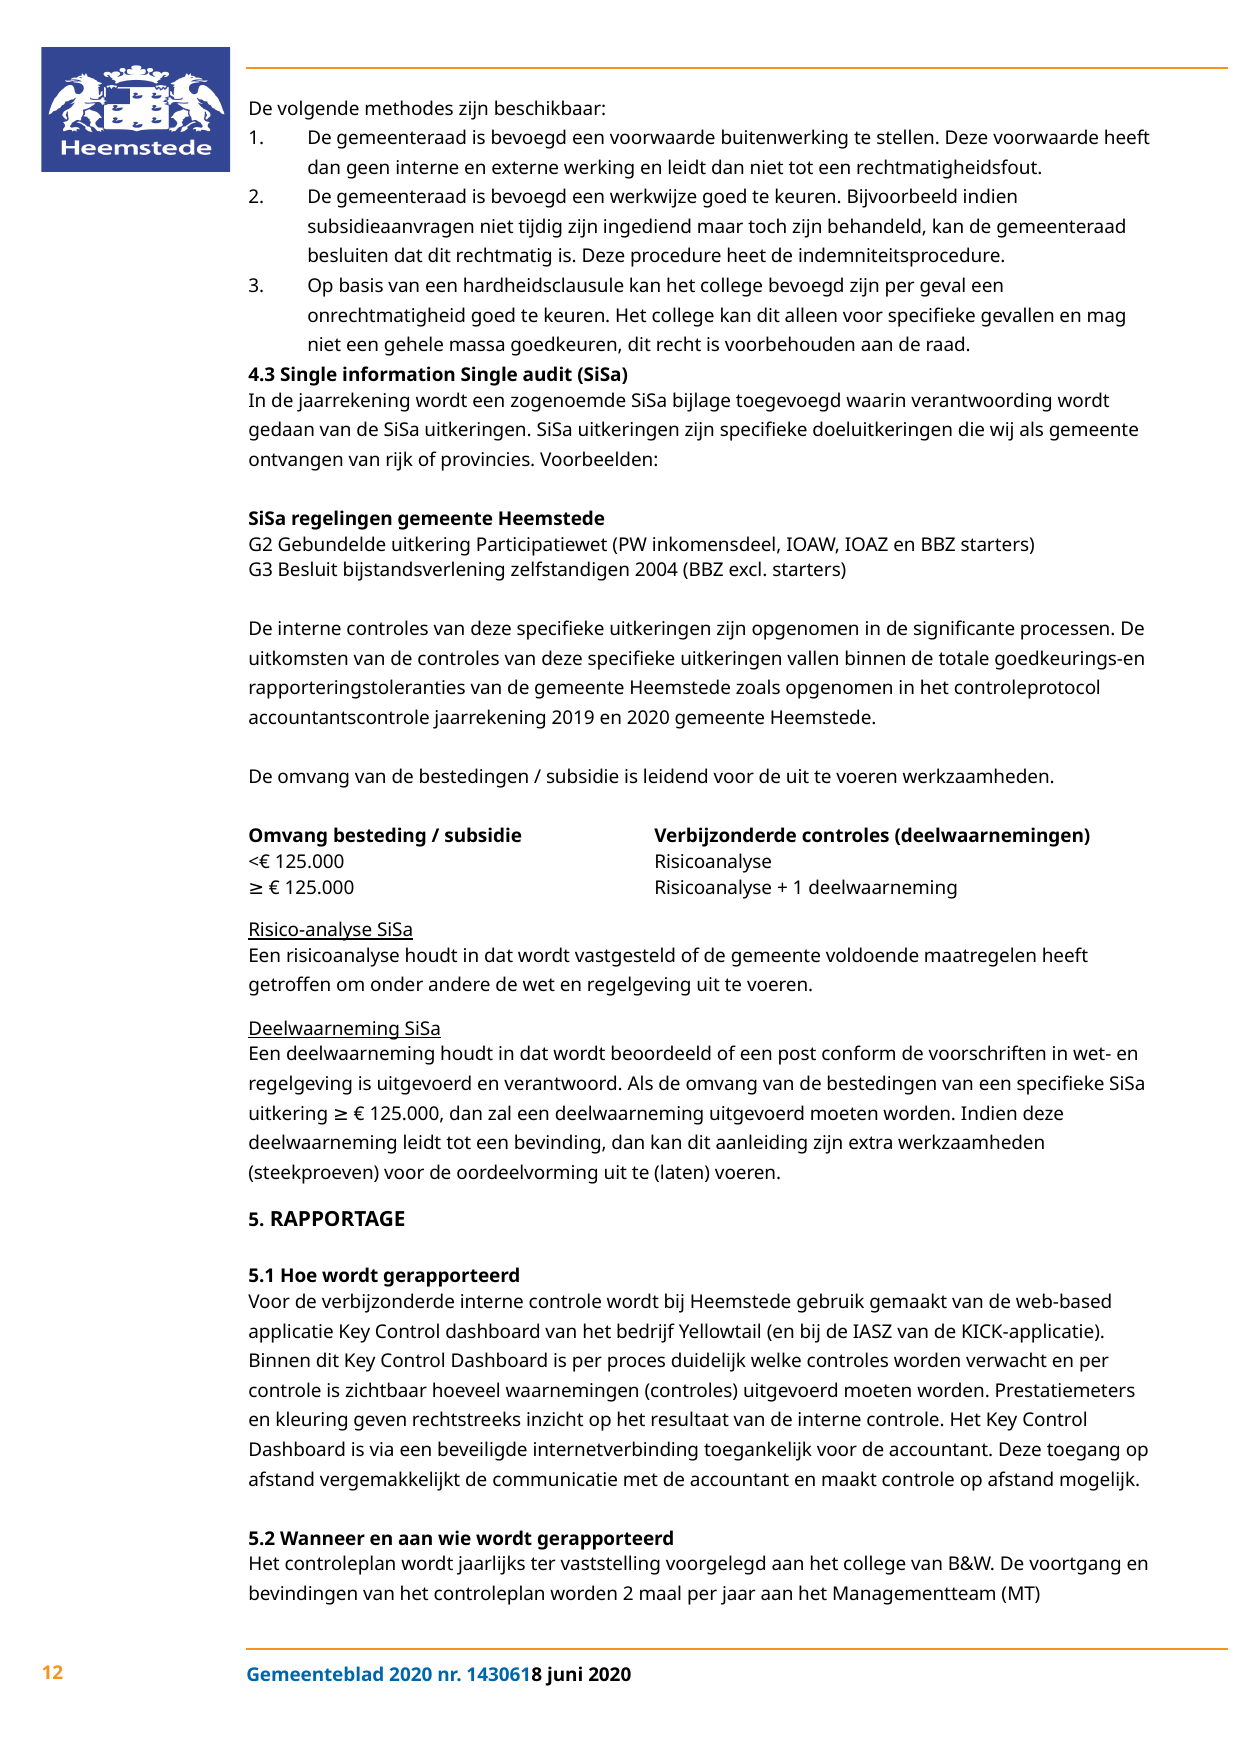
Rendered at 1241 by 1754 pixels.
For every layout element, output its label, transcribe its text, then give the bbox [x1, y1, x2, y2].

text De volgende methodes zijn beschikbaar: [248, 95, 1152, 121]
picture [41, 47, 231, 172]
text 5.1 Hoe wordt gerapporteerd [248, 1262, 1152, 1288]
text Een deelwaarneming houdt in dat wordt beoordeeld of een post conform de voorschriften in wet- en regelgeving is uitgevoerd en verantwoord. Als de omvang van de bestedingen van een specifieke SiSa uitkering ≥ € 125.000, dan zal een deelwaarneming uitgevoerd moeten worden. Indien deze deelwaarneming leidt tot een bevinding, dan kan dit aanleiding zijn extra werkzaamheden (steekproeven) voor de oordeelvorming uit te (laten) voeren. [248, 1041, 1152, 1184]
text Voor de verbijzonderde interne controle wordt bij Heemstede gebruik gemaakt van de web-based applicatie Key Control dashboard van het bedrijf Yellowtail (en bij de IASZ van de KICK-applicatie). Binnen dit Key Control Dashboard is per proces duidelijk welke controles worden verwacht en per controle is zichtbaar hoeveel waarnemingen (controles) uitgevoerd moeten worden. Prestatiemeters en kleuring geven rechtstreeks inzicht op het resultaat van de interne controle. Het Key Control Dashboard is via een beveiligde internetverbinding toegankelijk voor de accountant. Deze toegang op afstand vergemakkelijkt de communicatie met de accountant en maakt controle op afstand mogelijk. [248, 1288, 1152, 1491]
list De gemeenteraad is bevoegd een werkwijze goed te keuren. Bijvoorbeeld indien subsidieaanvragen niet tijdig zijn ingediend maar toch zijn behandeld, kan de gemeenteraad besluiten dat dit rechtmatig is. Deze procedure heet de indemniteitsprocedure. [248, 183, 1152, 268]
text In de jaarrekening wordt een zogenoemde SiSa bijlage toegevoegd waarin verantwoording wordt gedaan van de SiSa uitkeringen. SiSa uitkeringen zijn specifieke doeluitkeringen die wij als gemeente ontvangen van rijk of provincies. Voorbeelden: [248, 387, 1152, 472]
text 5.2 Wanneer en aan wie wordt gerapporteerd [248, 1525, 1152, 1551]
text 4.3 Single information Single audit (SiSa) [248, 361, 1152, 387]
text Deelwaarneming SiSa [248, 1015, 1152, 1041]
list De gemeenteraad is bevoegd een voorwaarde buitenwerking te stellen. Deze voorwaarde heeft dan geen interne en externe werking en leidt dan niet tot een rechtmatigheidsfout. [248, 124, 1152, 180]
table_header SiSa regelingen gemeente Heemstede [248, 505, 1152, 531]
table_cell Risicoanalyse + 1 deelwaarneming [654, 874, 1152, 899]
table_header Omvang besteding / subsidie [248, 823, 654, 848]
text Het controleplan wordt jaarlijks ter vaststelling voorgelegd aan het college van B&W. De voortgang en bevindingen van het controleplan worden 2 maal per jaar aan het Managementteam (MT) [248, 1551, 1152, 1606]
table_cell G2 Gebundelde uitkering Participatiewet (PW inkomensdeel, IOAW, IOAZ en BBZ starters) [248, 531, 1152, 557]
list Op basis van een hardheidsclausule kan het college bevoegd zijn per geval een onrechtmatigheid goed te keuren. Het college kan dit alleen voor specifieke gevallen en mag niet een gehele massa goedkeuren, dit recht is voorbehouden aan de raad. [248, 272, 1152, 357]
text Risico-analyse SiSa [248, 916, 1152, 942]
table_cell ≥ € 125.000 [248, 874, 654, 899]
table_header Verbijzonderde controles (deelwaarnemingen) [654, 823, 1152, 848]
text Een risicoanalyse houdt in dat wordt vastgesteld of de gemeente voldoende maatregelen heeft getroffen om onder andere de wet en regelgeving uit te voeren. [248, 942, 1152, 997]
table_cell G3 Besluit bijstandsverlening zelfstandigen 2004 (BBZ excl. starters) [248, 557, 1152, 582]
table_cell Risicoanalyse [654, 848, 1152, 874]
text De interne controles van deze specifieke uitkeringen zijn opgenomen in de significante processen. De uitkomsten van de controles van deze specifieke uitkeringen vallen binnen de totale goedkeurings-en rapporteringstoleranties van de gemeente Heemstede zoals opgenomen in het controleprotocol accountantscontrole jaarrekening 2019 en 2020 gemeente Heemstede. [248, 615, 1152, 730]
table_cell <€ 125.000 [248, 848, 654, 874]
text De omvang van de bestedingen / subsidie is leidend voor de uit te voeren werkzaamheden. [248, 763, 1152, 789]
text 5. RAPPORTAGE [248, 1204, 1152, 1233]
